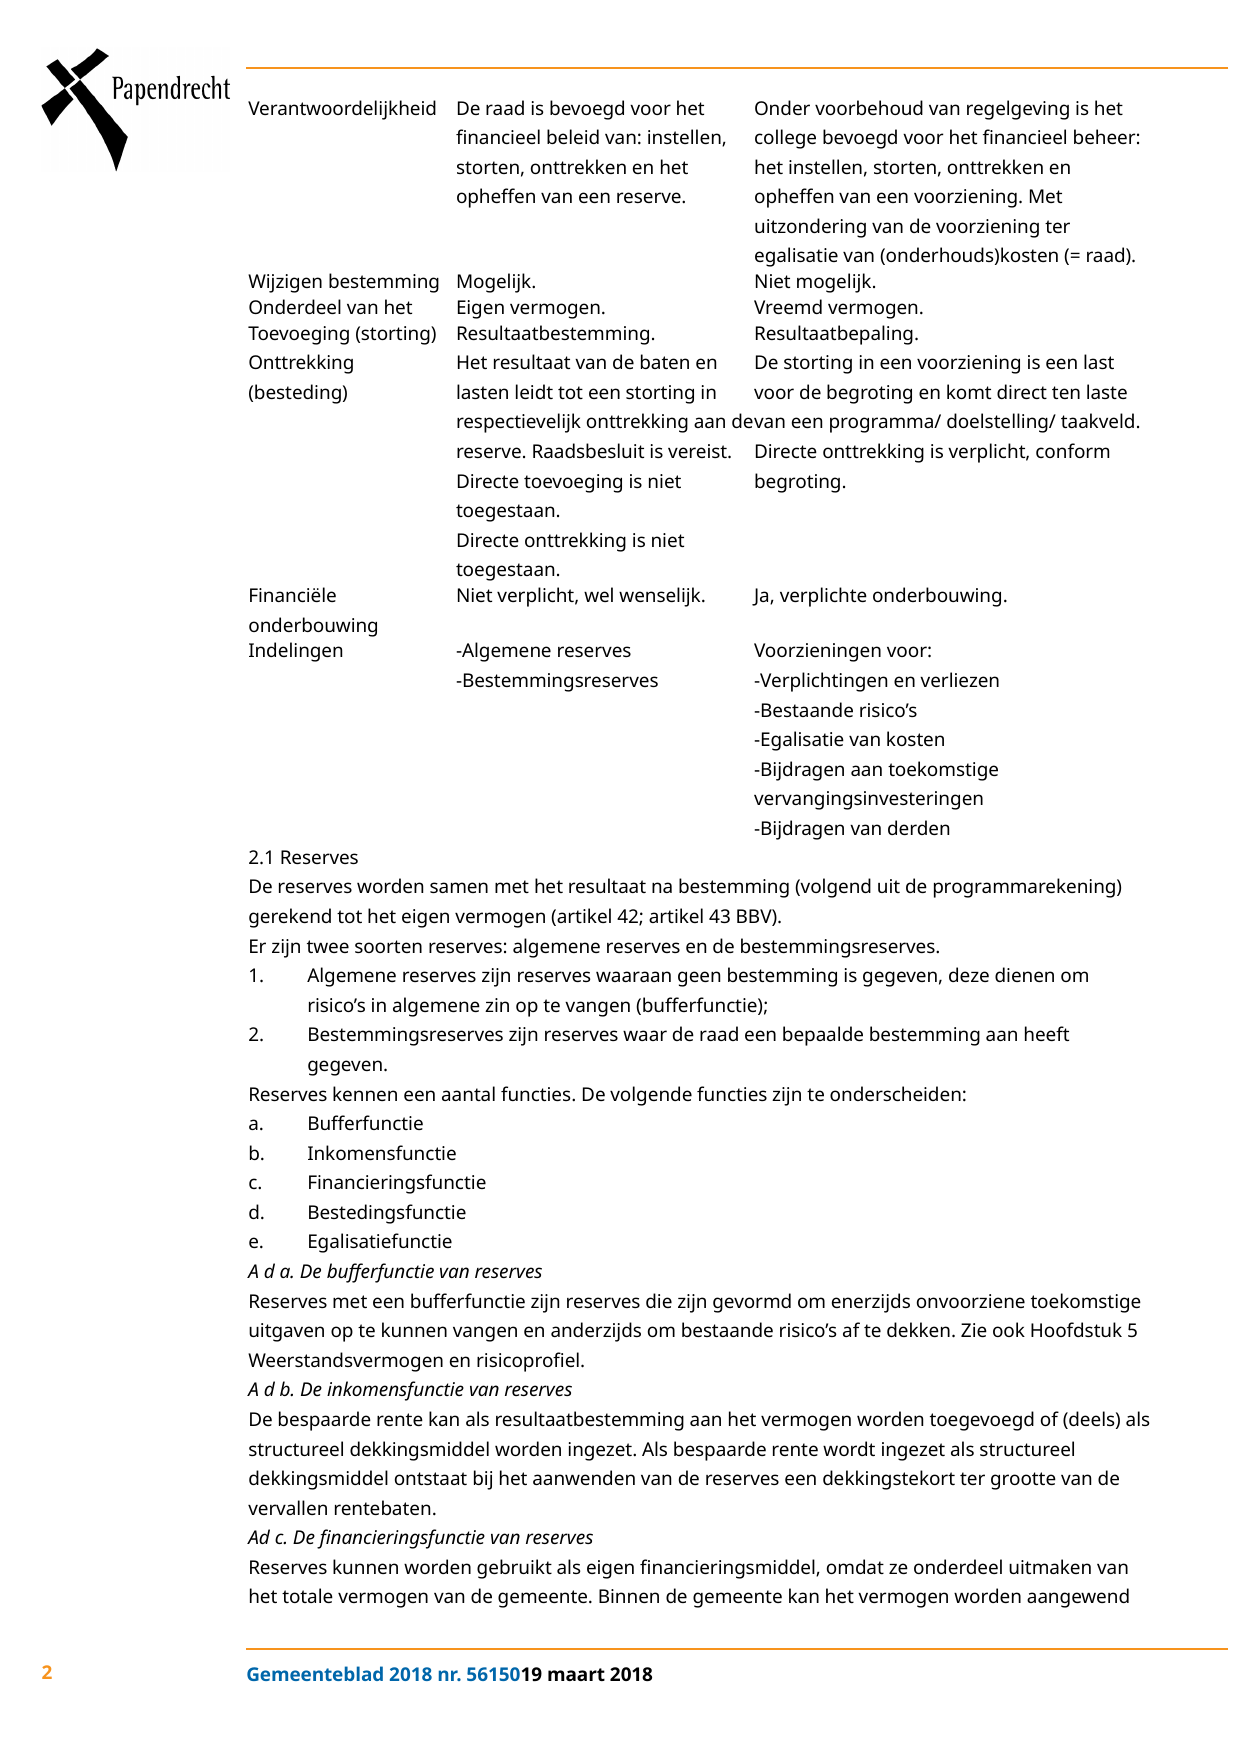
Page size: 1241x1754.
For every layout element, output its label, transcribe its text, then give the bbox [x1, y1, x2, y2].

table_cell Niet verplicht, wel wenselijk. [456, 582, 754, 638]
text A d b. De inkomensfunctie van reserves [248, 1377, 1152, 1402]
table_cell Voorzieningen voor: -Verplichtingen en verliezen -Bestaande risico’s -Egalisatie van kosten -Bijdragen aan toekomstige vervangingsinvesteringen -Bijdragen van derden [754, 638, 1152, 841]
text Reserves kunnen worden gebruikt als eigen financieringsmiddel, omdat ze onderdeel uitmaken van het totale vermogen van de gemeente. Binnen de gemeente kan het vermogen worden aangewend [248, 1554, 1152, 1609]
table_cell Verantwoordelijkheid [248, 95, 456, 268]
table_cell Onder voorbehoud van regelgeving is het college bevoegd voor het financieel beheer: het instellen, storten, onttrekken en opheffen van een voorziening. Met uitzondering van de voorziening ter egalisatie van (onderhouds)kosten (= raad). [754, 95, 1152, 268]
table_cell Resultaatbestemming. Het resultaat van de baten en lasten leidt tot een storting in respectievelijk onttrekking aan de reserve. Raadsbesluit is vereist. Directe toevoeging is niet toegestaan. Directe onttrekking is niet toegestaan. [456, 320, 754, 582]
table_cell Toevoeging (storting) Onttrekking (besteding) [248, 320, 456, 582]
text Reserves kennen een aantal functies. De volgende functies zijn te onderscheiden: [248, 1081, 1152, 1106]
table_cell Indelingen [248, 638, 456, 841]
text De reserves worden samen met het resultaat na bestemming (volgend uit de programmarekening) gerekend tot het eigen vermogen (artikel 42; artikel 43 BBV). [248, 874, 1152, 929]
table_cell Financiële onderbouwing [248, 582, 456, 638]
table_cell -Algemene reserves -Bestemmingsreserves [456, 638, 754, 841]
list Algemene reserves zijn reserves waaraan geen bestemming is gegeven, deze dienen om risico’s in algemene zin op te vangen (bufferfunctie); [248, 962, 1152, 1018]
text Er zijn twee soorten reserves: algemene reserves en de bestemmingsreserves. [248, 933, 1152, 958]
text A d a. De bufferfunctie van reserves [248, 1258, 1152, 1284]
picture [41, 47, 231, 172]
table_cell Eigen vermogen. [456, 294, 754, 320]
table_cell Onderdeel van het [248, 294, 456, 320]
table_cell Wijzigen bestemming [248, 269, 456, 294]
list Egalisatiefunctie [248, 1229, 1152, 1254]
list Bufferfunctie [248, 1110, 1152, 1136]
list Inkomensfunctie [248, 1140, 1152, 1166]
table_cell Resultaatbepaling. De storting in een voorziening is een last voor de begroting en komt direct ten laste van een programma/ doelstelling/ taakveld. Directe onttrekking is verplicht, conform begroting. [754, 320, 1152, 582]
list Bestemmingsreserves zijn reserves waar de raad een bepaalde bestemming aan heeft gegeven. [248, 1022, 1152, 1077]
list Bestedingsfunctie [248, 1199, 1152, 1225]
table_cell De raad is bevoegd voor het financieel beleid van: instellen, storten, onttrekken en het opheffen van een reserve. [456, 95, 754, 268]
list Financieringsfunctie [248, 1169, 1152, 1195]
text 2.1 Reserves [248, 844, 1152, 870]
table_cell Niet mogelijk. [754, 269, 1152, 294]
text Ad c. De financieringsfunctie van reserves [248, 1524, 1152, 1550]
table_cell Vreemd vermogen. [754, 294, 1152, 320]
text Reserves met een bufferfunctie zijn reserves die zijn gevormd om enerzijds onvoorziene toekomstige uitgaven op te kunnen vangen en anderzijds om bestaande risico’s af te dekken. Zie ook Hoofdstuk 5 Weerstandsvermogen en risicoprofiel. [248, 1288, 1152, 1373]
table_cell Ja, verplichte onderbouwing. [754, 582, 1152, 638]
table_cell Mogelijk. [456, 269, 754, 294]
text De bespaarde rente kan als resultaatbestemming aan het vermogen worden toegevoegd of (deels) als structureel dekkingsmiddel worden ingezet. Als bespaarde rente wordt ingezet als structureel dekkingsmiddel ontstaat bij het aanwenden van de reserves een dekkingstekort ter grootte van de vervallen rentebaten. [248, 1406, 1152, 1521]
